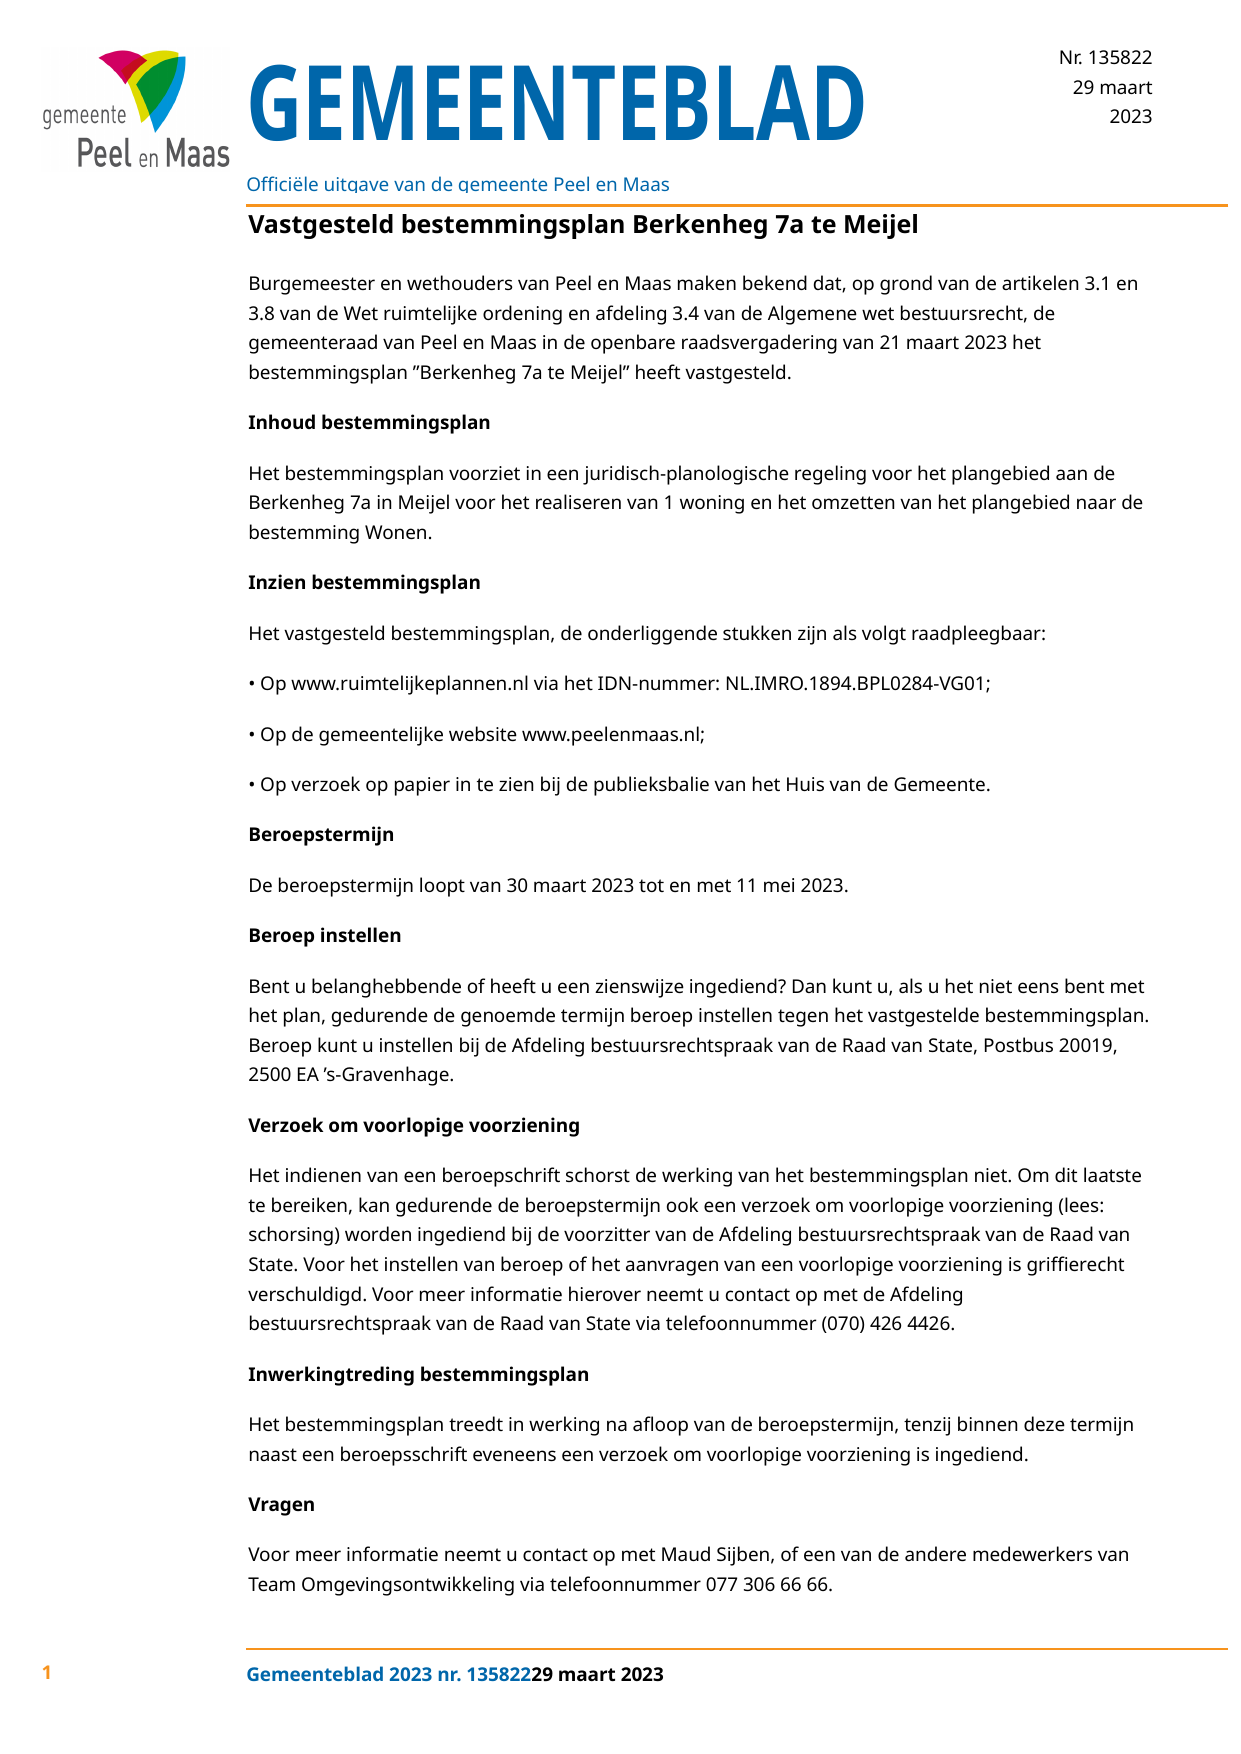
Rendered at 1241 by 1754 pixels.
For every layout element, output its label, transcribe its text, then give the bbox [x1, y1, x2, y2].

text Het bestemmingsplan voorziet in een juridisch-planologische regeling voor het plangebied aan de Berkenheg 7a in Meijel voor het realiseren van 1 woning en het omzetten van het plangebied naar de bestemming Wonen. [248, 460, 1152, 545]
text Voor meer informatie neemt u contact op met Maud Sijben, of een van de andere medewerkers van Team Omgevingsontwikkeling via telefoonnummer 077 306 66 66. [248, 1542, 1152, 1597]
text Beroep instellen [248, 922, 1152, 948]
text Beroepstermijn [248, 822, 1152, 847]
text Burgemeester en wethouders van Peel en Maas maken bekend dat, op grond van de artikelen 3.1 en 3.8 van de Wet ruimtelijke ordening en afdeling 3.4 van de Algemene wet bestuursrecht, de gemeenteraad van Peel en Maas in de openbare raadsvergadering van 21 maart 2023 het bestemmingsplan ”Berkenheg 7a te Meijel” heeft vastgesteld. [248, 270, 1152, 385]
text Verzoek om voorlopige voorziening [248, 1112, 1152, 1138]
picture [41, 47, 231, 172]
text Vragen [248, 1491, 1152, 1517]
text Het bestemmingsplan treedt in werking na afloop van de beroepstermijn, tenzij binnen deze termijn naast een beroepsschrift eveneens een verzoek om voorlopige voorziening is ingediend. [248, 1411, 1152, 1466]
text • Op verzoek op papier in te zien bij de publieksbalie van het Huis van de Gemeente. [248, 771, 1152, 797]
text Het indienen van een beroepschrift schorst de werking van het bestemmingsplan niet. Om dit laatste te bereiken, kan gedurende de beroepstermijn ook een verzoek om voorlopige voorziening (lees: schorsing) worden ingediend bij de voorzitter van de Afdeling bestuursrechtspraak van de Raad van State. Voor het instellen van beroep of het aanvragen van een voorlopige voorziening is griffierecht verschuldigd. Voor meer informatie hierover neemt u contact op met de Afdeling bestuursrechtspraak van de Raad van State via telefoonnummer (070) 426 4426. [248, 1162, 1152, 1336]
text Inwerkingtreding bestemmingsplan [248, 1361, 1152, 1386]
text Inhoud bestemmingsplan [248, 409, 1152, 435]
text Het vastgesteld bestemmingsplan, de onderliggende stukken zijn als volgt raadpleegbaar: [248, 620, 1152, 646]
text Inzien bestemmingsplan [248, 569, 1152, 595]
text Bent u belanghebbende of heeft u een zienswijze ingediend? Dan kunt u, als u het niet eens bent met het plan, gedurende de genoemde termijn beroep instellen tegen het vastgestelde bestemmingsplan. Beroep kunt u instellen bij de Afdeling bestuursrechtspraak van de Raad van State, Postbus 20019, 2500 EA ’s-Gravenhage. [248, 973, 1152, 1087]
text • Op de gemeentelijke website www.peelenmaas.nl; [248, 721, 1152, 746]
text De beroepstermijn loopt van 30 maart 2023 tot en met 11 mei 2023. [248, 872, 1152, 898]
text • Op www.ruimtelijkeplannen.nl via het IDN-nummer: NL.IMRO.1894.BPL0284-VG01; [248, 670, 1152, 696]
text Vastgesteld bestemmingsplan Berkenheg 7a te Meijel [248, 207, 1152, 241]
